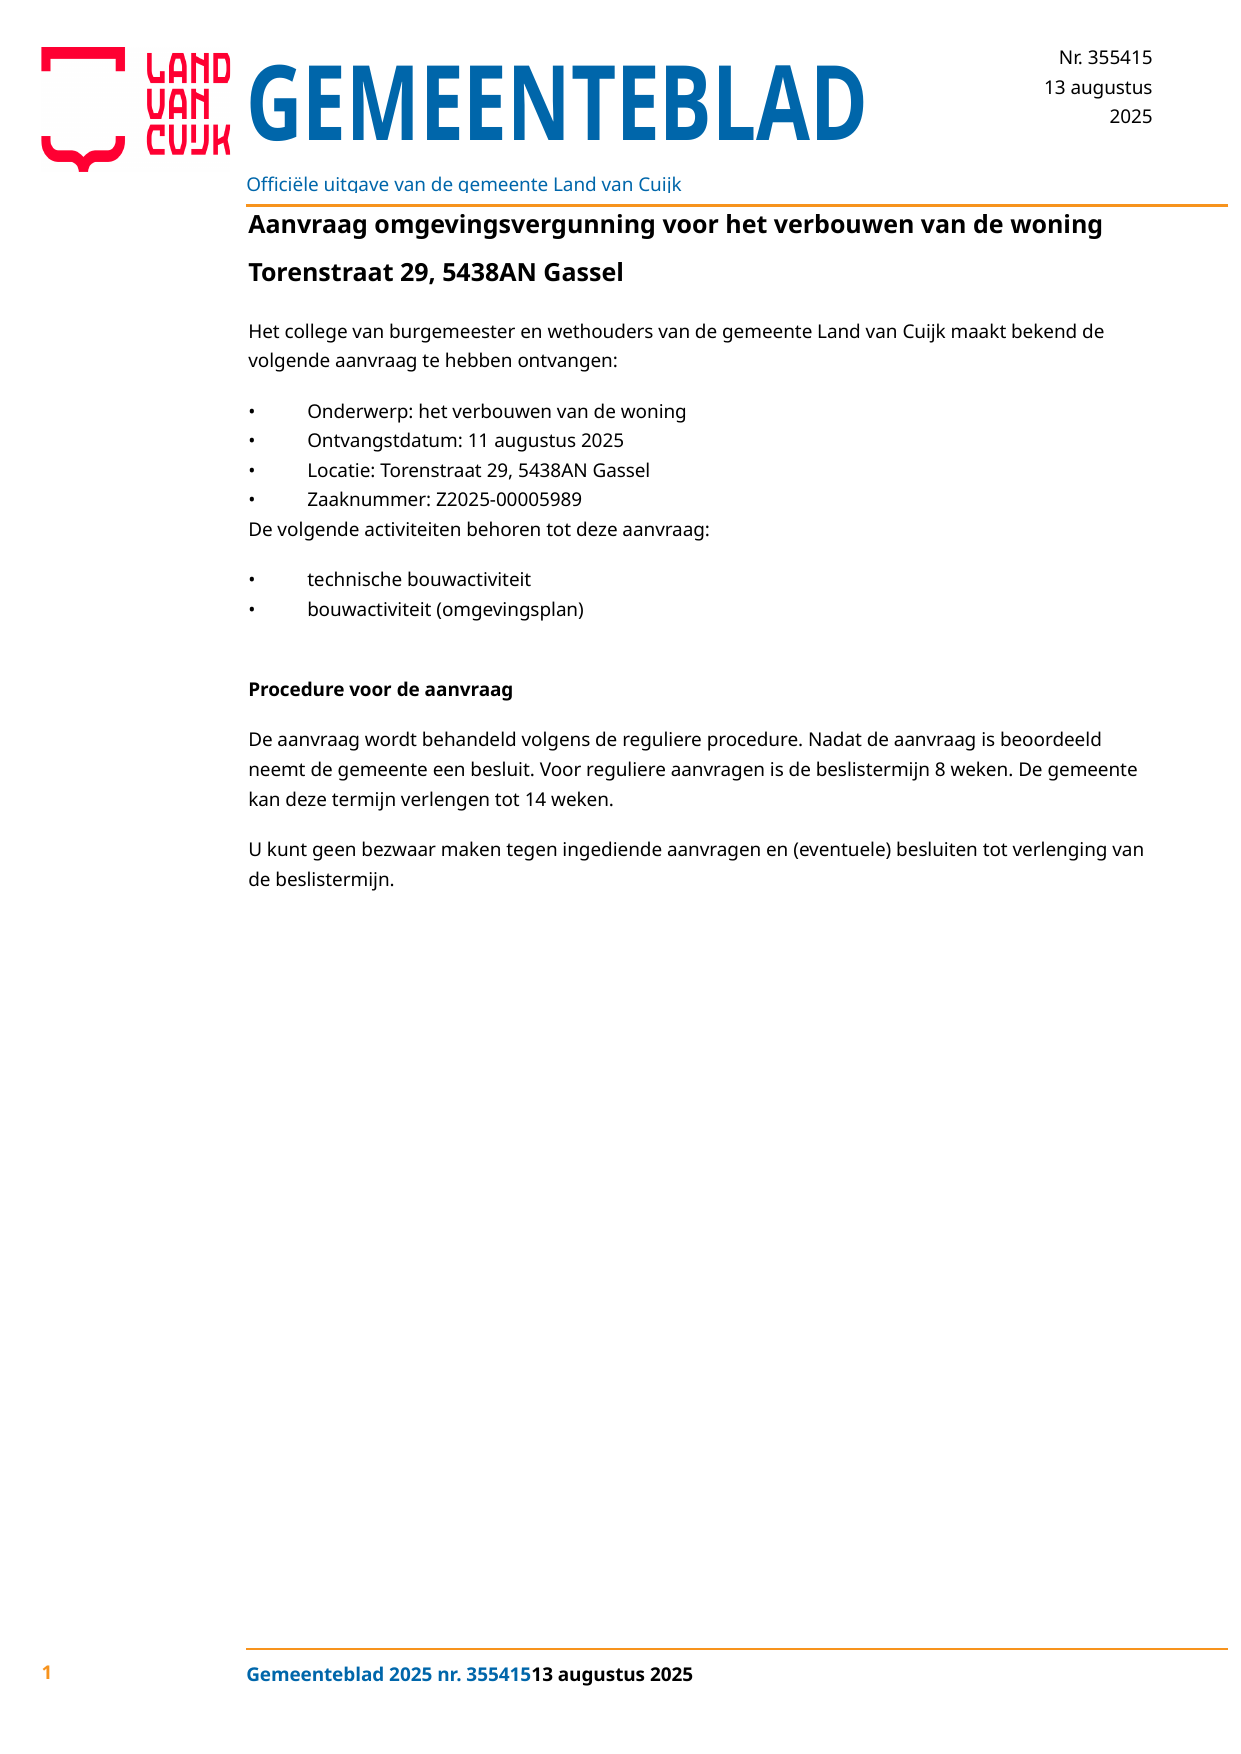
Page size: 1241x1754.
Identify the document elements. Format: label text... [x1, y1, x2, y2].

list Onderwerp: het verbouwen van de woning [248, 398, 1152, 424]
text Procedure voor de aanvraag [248, 676, 1152, 702]
list Locatie: Torenstraat 29, 5438AN Gassel [248, 457, 1152, 483]
text U kunt geen bezwaar maken tegen ingediende aanvragen en (eventuele) besluiten tot verlenging van de beslistermijn. [248, 836, 1152, 892]
text De volgende activiteiten behoren tot deze aanvraag: [248, 516, 1152, 542]
text De aanvraag wordt behandeld volgens de reguliere procedure. Nadat de aanvraag is beoordeeld neemt de gemeente een besluit. Voor reguliere aanvragen is de beslistermijn 8 weken. De gemeente kan deze termijn verlengen tot 14 weken. [248, 727, 1152, 812]
picture [41, 47, 231, 172]
list Zaaknummer: Z2025-00005989 [248, 487, 1152, 512]
text Aanvraag omgevingsvergunning voor het verbouwen van de woning Torenstraat 29, 5438AN Gassel [248, 207, 1152, 288]
text Het college van burgemeester en wethouders van de gemeente Land van Cuijk maakt bekend de volgende aanvraag te hebben ontvangen: [248, 318, 1152, 373]
list Ontvangstdatum: 11 augustus 2025 [248, 427, 1152, 453]
list bouwactiviteit (omgevingsplan) [248, 596, 1152, 622]
list technische bouwactiviteit [248, 567, 1152, 592]
